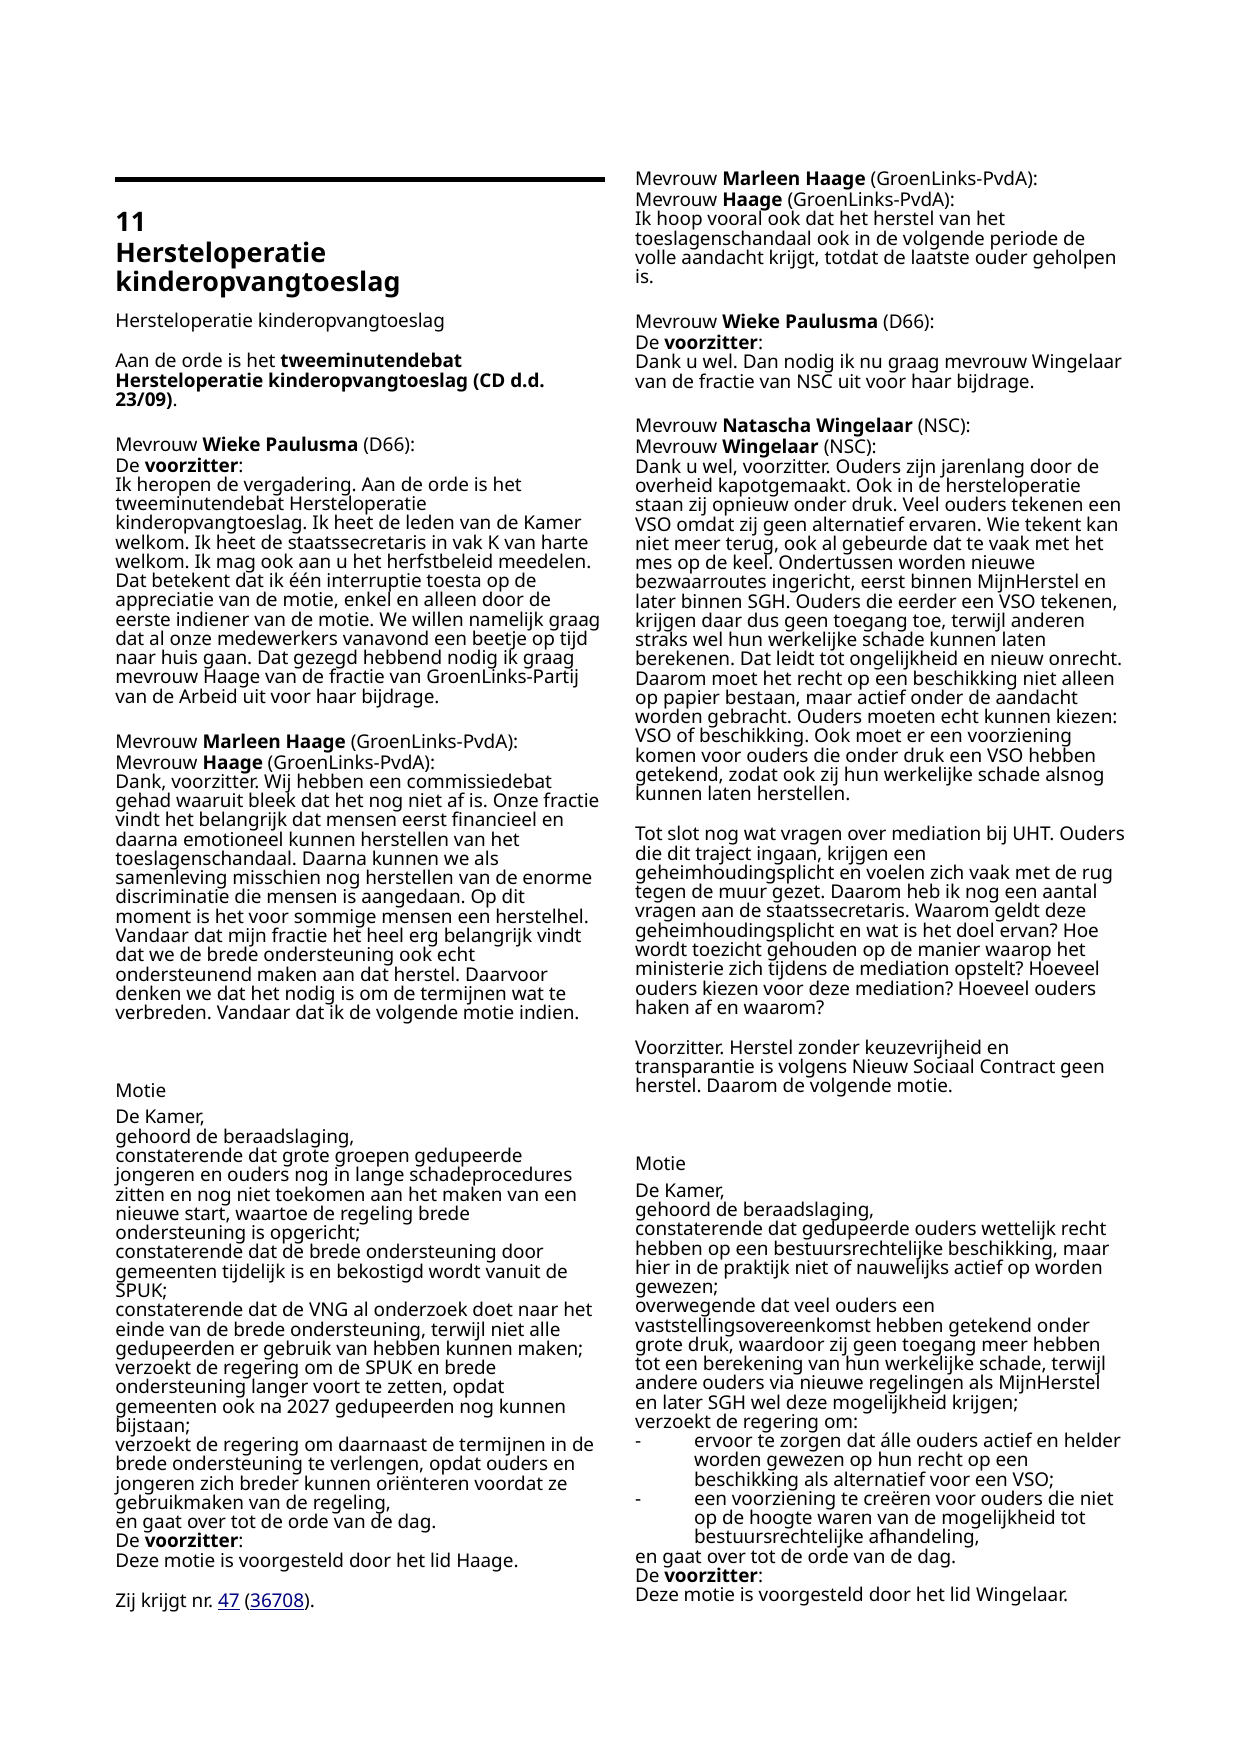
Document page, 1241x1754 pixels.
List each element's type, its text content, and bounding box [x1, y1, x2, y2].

text constaterende dat de VNG al onderzoek doet naar het einde van de brede ondersteuning, terwijl niet alle gedupeerden er gebruik van hebben kunnen maken; [115, 1301, 605, 1359]
text Deze motie is voorgesteld door het lid Wingelaar. [635, 1586, 1125, 1606]
text Mevrouw Marleen Haage (GroenLinks-PvdA): [115, 728, 605, 754]
text verzoekt de regering om daarnaast de termijnen in de brede ondersteuning te verlengen, opdat ouders en jongeren zich breder kunnen oriënteren voordat ze gebruikmaken van de regeling, [115, 1436, 605, 1513]
text Deze motie is voorgesteld door het lid Haage. [115, 1552, 605, 1571]
text 11 [115, 203, 605, 239]
text Mevrouw Wingelaar (NSC): [635, 438, 1125, 458]
text Zij krijgt nr. 47 (36708). [115, 1592, 605, 1611]
text gehoord de beraadslaging, [115, 1128, 605, 1147]
text De voorzitter: [115, 457, 605, 476]
text constaterende dat grote groepen gedupeerde jongeren en ouders nog in lange schadeprocedures zitten en nog niet toekomen aan het maken van een nieuwe start, waartoe de regeling brede ondersteuning is opgericht; [115, 1147, 605, 1243]
text De Kamer, [635, 1182, 1125, 1201]
text verzoekt de regering om: [635, 1413, 1125, 1432]
text gehoord de beraadslaging, [635, 1201, 1125, 1220]
text Dank u wel. Dan nodig ik nu graag mevrouw Wingelaar van de fractie van NSC uit voor haar bijdrage. [635, 353, 1125, 392]
text Dank, voorzitter. Wij hebben een commissiedebat gehad waaruit bleek dat het nog niet af is. Onze fractie vindt het belangrijk dat mensen eerst financieel en daarna emotioneel kunnen herstellen van het toeslagenschandaal. Daarna kunnen we als samenleving misschien nog herstellen van de enorme discriminatie die mensen is aangedaan. Op dit moment is het voor sommige mensen een herstelhel. Vandaar dat mijn fractie het heel erg belangrijk vindt dat we de brede ondersteuning ook echt ondersteunend maken aan dat herstel. Daarvoor denken we dat het nodig is om de termijnen wat te verbreden. Vandaar dat ik de volgende motie indien. [115, 773, 605, 1023]
text verzoekt de regering om de SPUK en brede ondersteuning langer voort te zetten, opdat gemeenten ook na 2027 gedupeerden nog kunnen bijstaan; [115, 1359, 605, 1436]
text en gaat over tot de orde van de dag. [635, 1548, 1125, 1567]
text Ik hoop vooral ook dat het herstel van het toeslagenschandaal ook in de volgende periode de volle aandacht krijgt, totdat de laatste ouder geholpen is. [635, 210, 1125, 287]
text en gaat over tot de orde van de dag. [115, 1513, 605, 1532]
text Aan de orde is het tweeminutendebat Hersteloperatie kinderopvangtoeslag (CD d.d. 23/09). [115, 352, 605, 410]
text Dank u wel, voorzitter. Ouders zijn jarenlang door de overheid kapotgemaakt. Ook in de hersteloperatie staan zij opnieuw onder druk. Veel ouders tekenen een VSO omdat zij geen alternatief ervaren. Wie tekent kan niet meer terug, ook al gebeurde dat te vaak met het mes op de keel. Ondertussen worden nieuwe bezwaarroutes ingericht, eerst binnen MijnHerstel en later binnen SGH. Ouders die eerder een VSO tekenen, krijgen daar dus geen toegang toe, terwijl anderen straks wel hun werkelijke schade kunnen laten berekenen. Dat leidt tot ongelijkheid en nieuw onrecht. Daarom moet het recht op een beschikking niet alleen op papier bestaan, maar actief onder de aandacht worden gebracht. Ouders moeten echt kunnen kiezen: VSO of beschikking. Ook moet er een voorziening komen voor ouders die onder druk een VSO hebben getekend, zodat ook zij hun werkelijke schade alsnog kunnen laten herstellen. [635, 458, 1125, 804]
text Motie [115, 1077, 605, 1103]
text Hersteloperatie kinderopvangtoeslag [115, 312, 605, 332]
text constaterende dat de brede ondersteuning door gemeenten tijdelijk is en bekostigd wordt vanuit de SPUK; [115, 1243, 605, 1301]
text Motie [635, 1150, 1125, 1176]
text Mevrouw Marleen Haage (GroenLinks-PvdA): [635, 165, 1125, 191]
text overwegende dat veel ouders een vaststellingsovereenkomst hebben getekend onder grote druk, waardoor zij geen toegang meer hebben tot een berekening van hun werkelijke schade, terwijl andere ouders via nieuwe regelingen als MijnHerstel en later SGH wel deze mogelijkheid krijgen; [635, 1297, 1125, 1413]
text De voorzitter: [115, 1532, 605, 1552]
text Mevrouw Haage (GroenLinks-PvdA): [635, 191, 1125, 210]
list ervoor te zorgen dat álle ouders actief en helder worden gewezen op hun recht op een beschikking als alternatief voor een VSO; [635, 1432, 1125, 1490]
text De Kamer, [115, 1108, 605, 1128]
text Ik heropen de vergadering. Aan de orde is het tweeminutendebat Hersteloperatie kinderopvangtoeslag. Ik heet de leden van de Kamer welkom. Ik heet de staatssecretaris in vak K van harte welkom. Ik mag ook aan u het herfstbeleid meedelen. Dat betekent dat ik één interruptie toesta op de appreciatie van de motie, enkel en alleen door de eerste indiener van de motie. We willen namelijk graag dat al onze medewerkers vanavond een beetje op tijd naar huis gaan. Dat gezegd hebbend nodig ik graag mevrouw Haage van de fractie van GroenLinks-Partij van de Arbeid uit voor haar bijdrage. [115, 476, 605, 707]
text Hersteloperatie kinderopvangtoeslag [115, 239, 605, 312]
list een voorziening te creëren voor ouders die niet op de hoogte waren van de mogelijkheid tot bestuursrechtelijke afhandeling, [635, 1490, 1125, 1548]
text Mevrouw Haage (GroenLinks-PvdA): [115, 754, 605, 773]
text Mevrouw Wieke Paulusma (D66): [115, 431, 605, 457]
text Voorzitter. Herstel zonder keuzevrijheid en transparantie is volgens Nieuw Sociaal Contract geen herstel. Daarom de volgende motie. [635, 1039, 1125, 1097]
text Mevrouw Natascha Wingelaar (NSC): [635, 413, 1125, 438]
text constaterende dat gedupeerde ouders wettelijk recht hebben op een bestuursrechtelijke beschikking, maar hier in de praktijk niet of nauwelijks actief op worden gewezen; [635, 1220, 1125, 1297]
text De voorzitter: [635, 334, 1125, 353]
text Tot slot nog wat vragen over mediation bij UHT. Ouders die dit traject ingaan, krijgen een geheimhoudingsplicht en voelen zich vaak met de rug tegen de muur gezet. Daarom heb ik nog een aantal vragen aan de staatssecretaris. Waarom geldt deze geheimhoudingsplicht en wat is het doel ervan? Hoe wordt toezicht gehouden op de manier waarop het ministerie zich tijdens de mediation opstelt? Hoeveel ouders kiezen voor deze mediation? Hoeveel ouders haken af en waarom? [635, 825, 1125, 1018]
text Mevrouw Wieke Paulusma (D66): [635, 308, 1125, 334]
text De voorzitter: [635, 1567, 1125, 1586]
